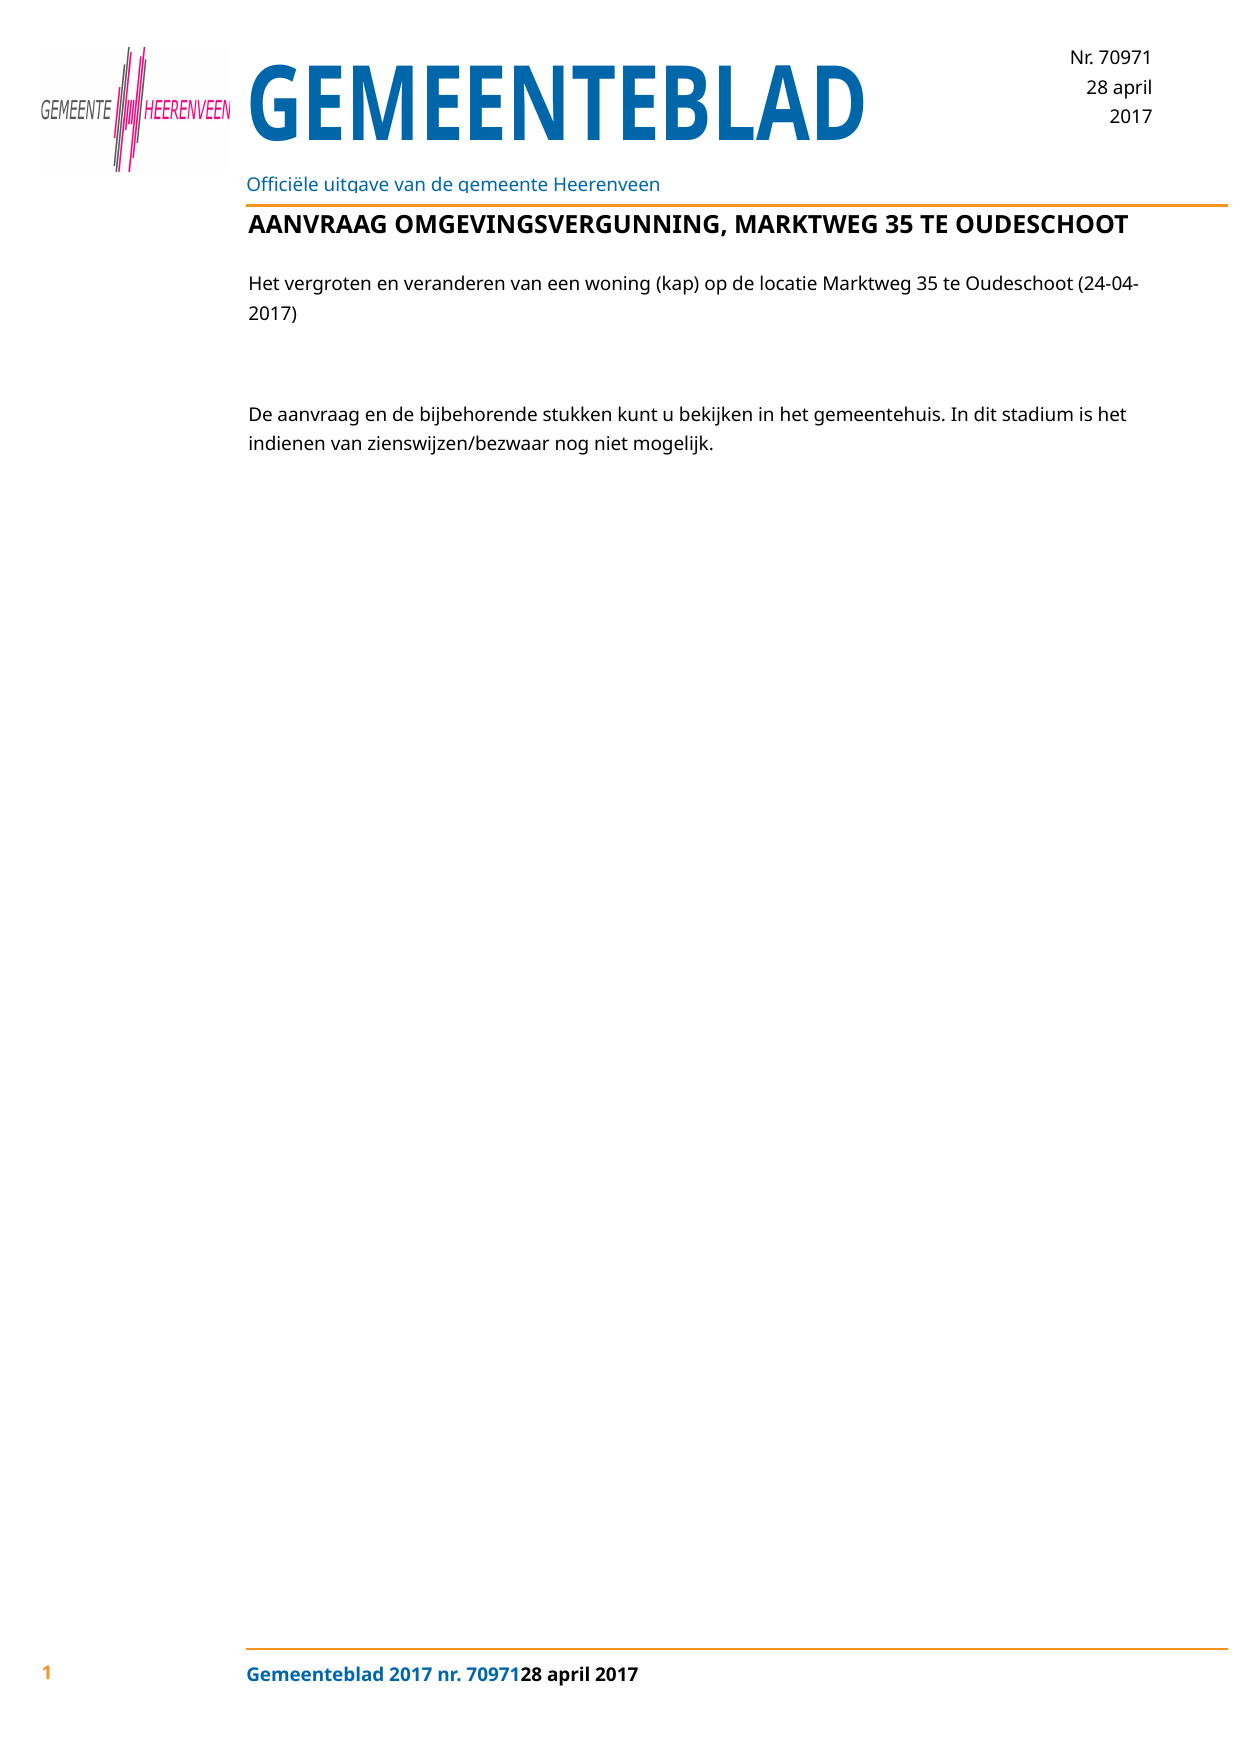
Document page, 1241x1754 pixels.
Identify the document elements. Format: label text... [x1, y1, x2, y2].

text Het vergroten en veranderen van een woning (kap) op de locatie Marktweg 35 te Oudeschoot (24-04-2017) [248, 270, 1152, 326]
picture [41, 47, 231, 172]
text AANVRAAG OMGEVINGSVERGUNNING, MARKTWEG 35 TE OUDESCHOOT [248, 207, 1152, 241]
text De aanvraag en de bijbehorende stukken kunt u bekijken in het gemeentehuis. In dit stadium is het indienen van zienswijzen/bezwaar nog niet mogelijk. [248, 401, 1152, 456]
